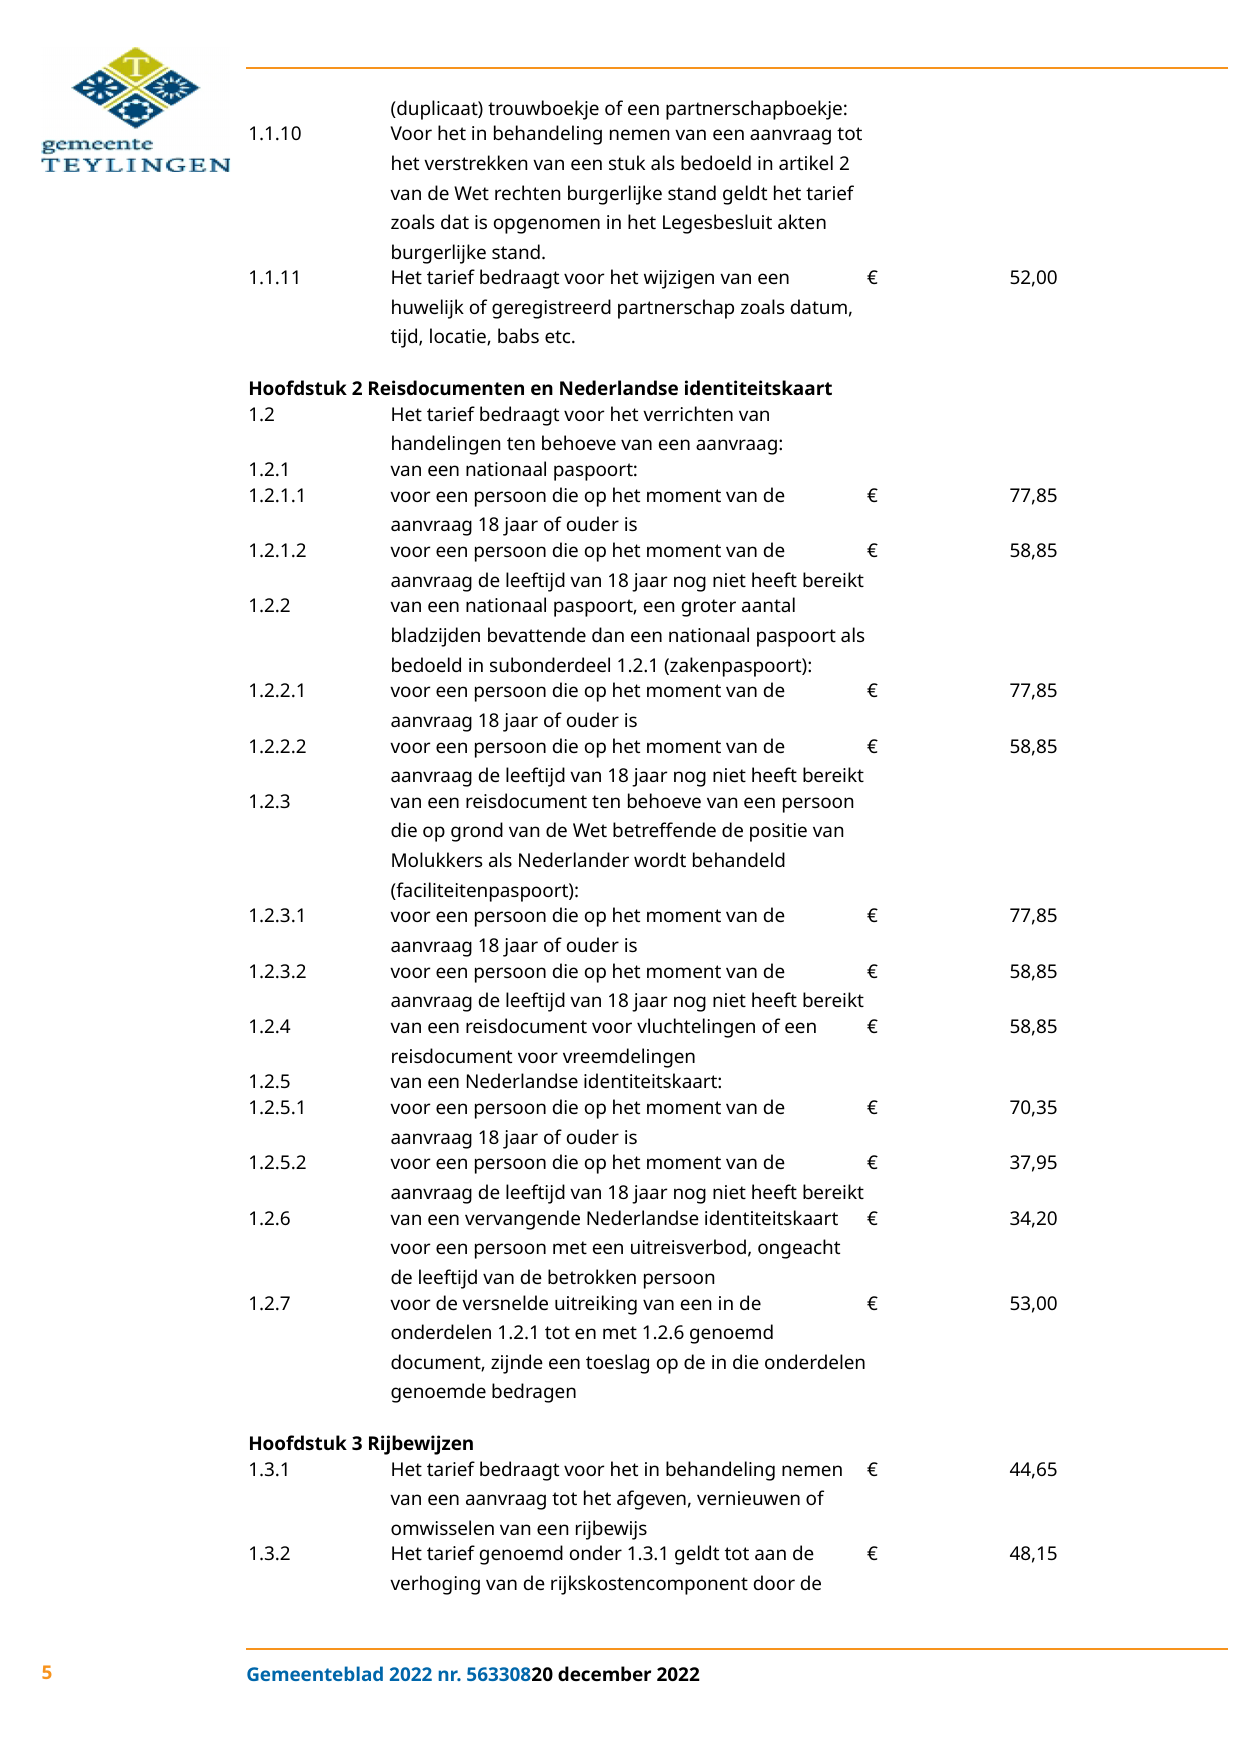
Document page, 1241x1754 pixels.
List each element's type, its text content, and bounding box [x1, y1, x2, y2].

table_cell 1.3.1 [248, 1456, 390, 1541]
table_cell € [867, 1013, 1009, 1068]
table_cell [1009, 95, 1152, 121]
table_cell [867, 1069, 1009, 1094]
table_cell 48,15 [1009, 1541, 1152, 1596]
table_cell [248, 350, 390, 375]
table_cell 53,00 [1009, 1290, 1152, 1404]
table_cell voor een persoon die op het moment van de aanvraag de leeftijd van 18 jaar nog niet heeft bereikt [390, 1150, 867, 1205]
table_cell [867, 401, 1009, 456]
table_cell [390, 1404, 867, 1430]
table_cell € [867, 265, 1009, 349]
table_cell € [867, 1094, 1009, 1149]
table_cell voor een persoon die op het moment van de aanvraag 18 jaar of ouder is [390, 1094, 867, 1149]
table_cell voor een persoon die op het moment van de aanvraag 18 jaar of ouder is [390, 482, 867, 537]
table_cell van een vervangende Nederlandse identiteitskaart voor een persoon met een uitreisverbod, ongeacht de leeftijd van de betrokken persoon [390, 1205, 867, 1290]
table_cell 1.2.5.1 [248, 1094, 390, 1149]
table_cell van een reisdocument voor vluchtelingen of een reisdocument voor vreemdelingen [390, 1013, 867, 1068]
table_cell 77,85 [1009, 903, 1152, 958]
table_cell Het tarief bedraagt voor het verrichten van handelingen ten behoeve van een aanvraag: [390, 401, 867, 456]
table_cell 44,65 [1009, 1456, 1152, 1541]
picture [41, 47, 231, 172]
table_cell 58,85 [1009, 1013, 1152, 1068]
table_cell 1.2.3.1 [248, 903, 390, 958]
table_cell € [867, 1456, 1009, 1541]
table_cell voor een persoon die op het moment van de aanvraag de leeftijd van 18 jaar nog niet heeft bereikt [390, 733, 867, 788]
table_cell 1.2.6 [248, 1205, 390, 1290]
table_cell [390, 350, 867, 375]
table_cell € [867, 678, 1009, 733]
table_cell [1009, 1430, 1152, 1456]
table_cell 1.1.10 [248, 121, 390, 264]
table_cell € [867, 1290, 1009, 1404]
table_cell van een nationaal paspoort: [390, 456, 867, 482]
table_cell [248, 95, 390, 121]
table_cell [867, 375, 1009, 401]
table_cell 70,35 [1009, 1094, 1152, 1149]
table_cell 1.2 [248, 401, 390, 456]
table_cell 1.2.1.1 [248, 482, 390, 537]
table_cell van een nationaal paspoort, een groter aantal bladzijden bevattende dan een nationaal paspoort als bedoeld in subonderdeel 1.2.1 (zakenpaspoort): [390, 593, 867, 677]
table_cell 58,85 [1009, 733, 1152, 788]
table_cell € [867, 733, 1009, 788]
table_cell € [867, 537, 1009, 593]
table_cell Het tarief bedraagt voor het wijzigen van een huwelijk of geregistreerd partnerschap zoals datum, tijd, locatie, babs etc. [390, 265, 867, 349]
table_cell 1.2.2.1 [248, 678, 390, 733]
table_cell Het tarief genoemd onder 1.3.1 geldt tot aan de verhoging van de rijkskostencomponent door de [390, 1541, 867, 1596]
table_cell 1.2.3.2 [248, 958, 390, 1013]
table_cell 34,20 [1009, 1205, 1152, 1290]
table_cell 37,95 [1009, 1150, 1152, 1205]
table_cell [867, 95, 1009, 121]
table_cell 1.2.2.2 [248, 733, 390, 788]
table_cell [1009, 375, 1152, 401]
table_cell 1.2.5.2 [248, 1150, 390, 1205]
table_cell [1009, 121, 1152, 264]
table_cell (duplicaat) trouwboekje of een partnerschapboekje: [390, 95, 867, 121]
table_cell Hoofdstuk 2 Reisdocumenten en Nederlandse identiteitskaart [248, 375, 867, 401]
table_cell [867, 788, 1009, 903]
table_cell [867, 1404, 1009, 1430]
table_cell 77,85 [1009, 678, 1152, 733]
table_cell [1009, 1404, 1152, 1430]
table_cell voor de versnelde uitreiking van een in de onderdelen 1.2.1 tot en met 1.2.6 genoemd document, zijnde een toeslag op de in die onderdelen genoemde bedragen [390, 1290, 867, 1404]
table_cell € [867, 1150, 1009, 1205]
table_cell [867, 1430, 1009, 1456]
table_cell [1009, 350, 1152, 375]
table_cell voor een persoon die op het moment van de aanvraag de leeftijd van 18 jaar nog niet heeft bereikt [390, 958, 867, 1013]
table_cell 1.2.3 [248, 788, 390, 903]
table_cell 1.2.5 [248, 1069, 390, 1094]
table_cell van een Nederlandse identiteitskaart: [390, 1069, 867, 1094]
table_cell voor een persoon die op het moment van de aanvraag 18 jaar of ouder is [390, 678, 867, 733]
table_cell 58,85 [1009, 537, 1152, 593]
table_cell Het tarief bedraagt voor het in behandeling nemen van een aanvraag tot het afgeven, vernieuwen of omwisselen van een rijbewijs [390, 1456, 867, 1541]
table_cell Voor het in behandeling nemen van een aanvraag tot het verstrekken van een stuk als bedoeld in artikel 2 van de Wet rechten burgerlijke stand geldt het tarief zoals dat is opgenomen in het Legesbesluit akten burgerlijke stand. [390, 121, 867, 264]
table_cell 1.2.2 [248, 593, 390, 677]
table_cell [867, 456, 1009, 482]
table_cell 77,85 [1009, 482, 1152, 537]
table_cell 58,85 [1009, 958, 1152, 1013]
table_cell 1.3.2 [248, 1541, 390, 1596]
table_cell 52,00 [1009, 265, 1152, 349]
table_cell [1009, 1069, 1152, 1094]
table_cell [867, 121, 1009, 264]
table_cell [1009, 456, 1152, 482]
table_cell 1.1.11 [248, 265, 390, 349]
table_cell 1.2.7 [248, 1290, 390, 1404]
table_cell € [867, 1541, 1009, 1596]
table_cell van een reisdocument ten behoeve van een persoon die op grond van de Wet betreffende de positie van Molukkers als Nederlander wordt behandeld (faciliteitenpaspoort): [390, 788, 867, 903]
table_cell Hoofdstuk 3 Rijbewijzen [248, 1430, 867, 1456]
table_cell voor een persoon die op het moment van de aanvraag de leeftijd van 18 jaar nog niet heeft bereikt [390, 537, 867, 593]
table_cell [248, 1404, 390, 1430]
table_cell € [867, 958, 1009, 1013]
table_cell [1009, 401, 1152, 456]
table_cell [867, 350, 1009, 375]
table_cell 1.2.4 [248, 1013, 390, 1068]
table_cell 1.2.1 [248, 456, 390, 482]
table_cell [867, 593, 1009, 677]
table_cell [1009, 593, 1152, 677]
table_cell € [867, 1205, 1009, 1290]
table_cell € [867, 482, 1009, 537]
table_cell voor een persoon die op het moment van de aanvraag 18 jaar of ouder is [390, 903, 867, 958]
table_cell 1.2.1.2 [248, 537, 390, 593]
table_cell [1009, 788, 1152, 903]
table_cell € [867, 903, 1009, 958]
